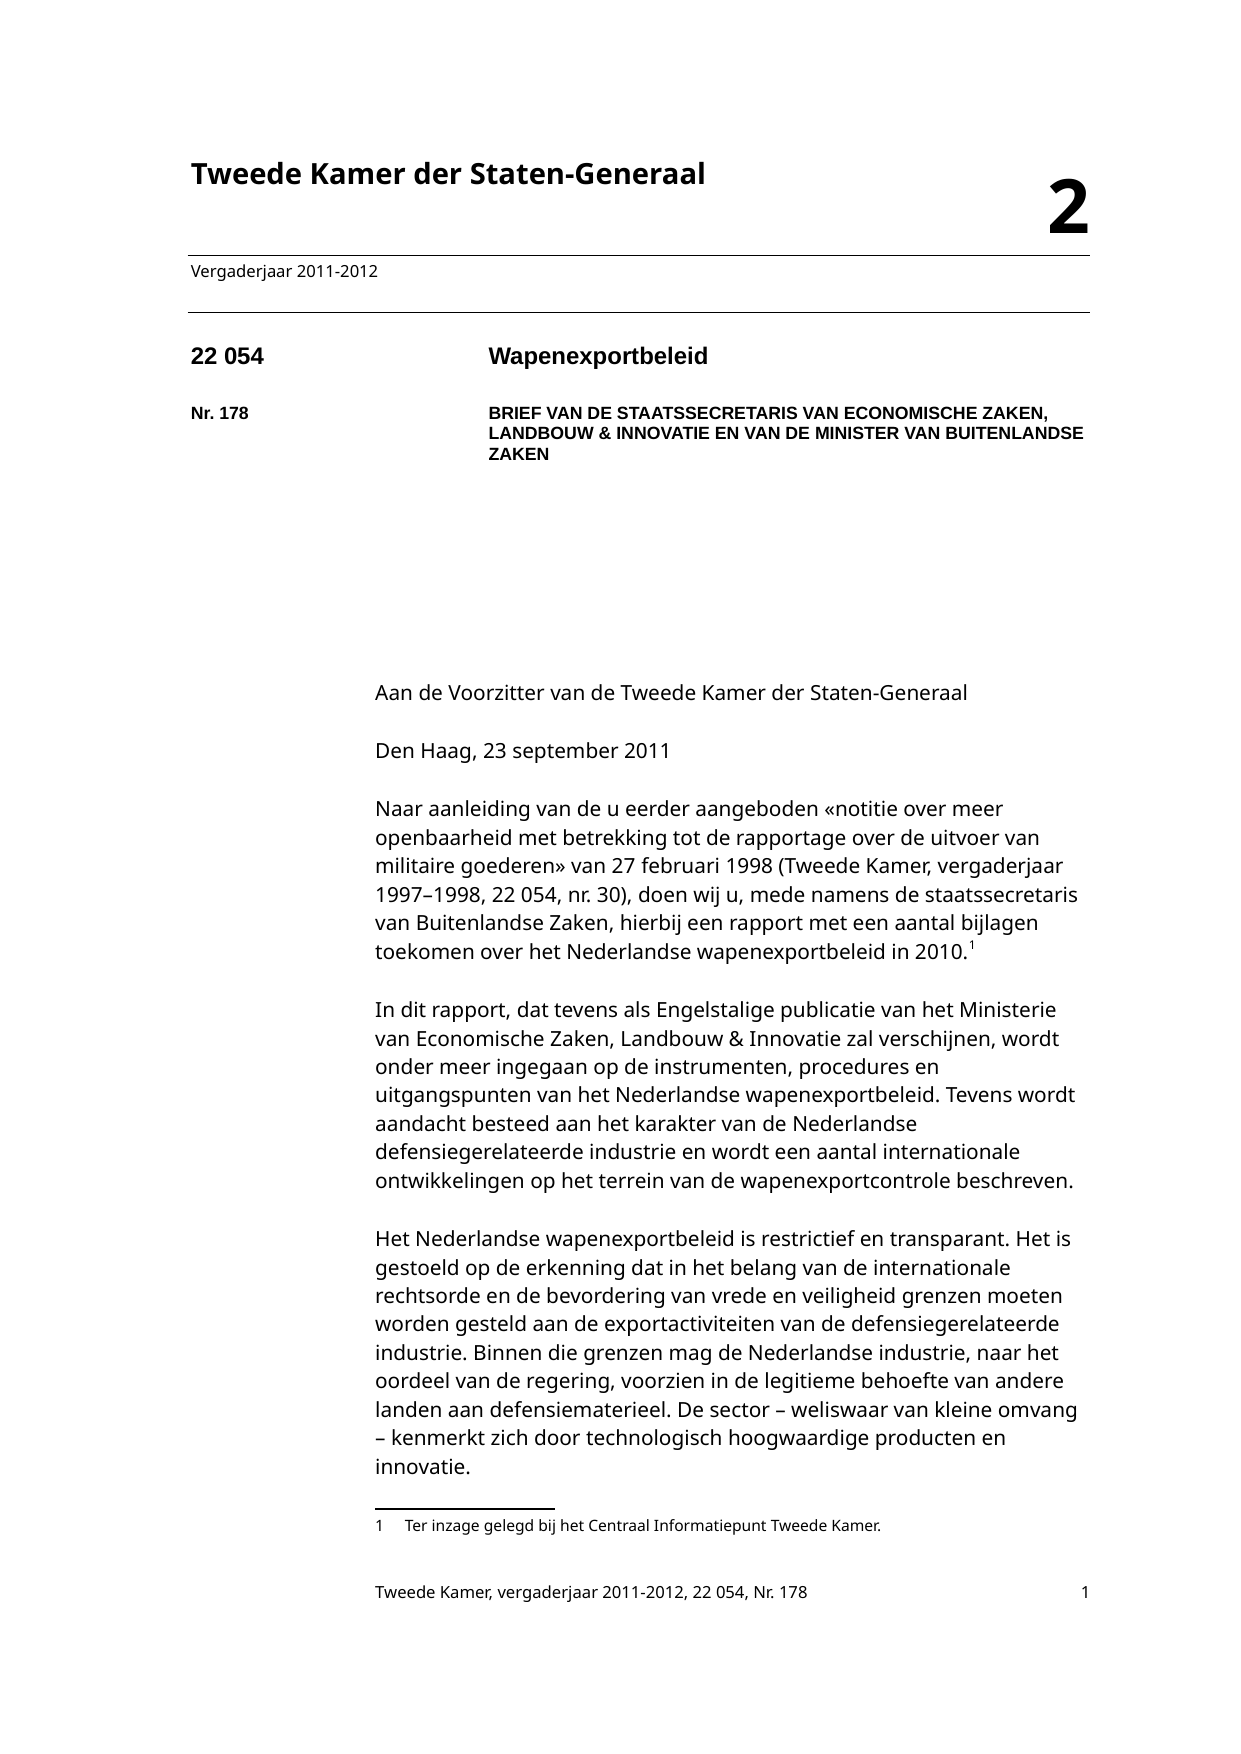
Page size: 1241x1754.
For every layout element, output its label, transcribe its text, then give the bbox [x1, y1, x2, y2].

table_header 2 [910, 150, 1090, 255]
table_cell Nr. 178 [188, 399, 485, 559]
table_cell [485, 256, 1090, 312]
text In dit rapport, dat tevens als Engelstalige publicatie van het Ministerie van Economische Zaken, Landbouw & Innovatie zal verschijnen, wordt onder meer ingegaan op de instrumenten, procedures en uitgangspunten van het Nederlandse wapenexportbeleid. Tevens wordt aandacht besteed aan het karakter van de Nederlandse defensiegerelateerde industrie en wordt een aantal internationale ontwikkelingen op het terrein van de wapenexportcontrole beschreven. [375, 995, 1090, 1194]
table_cell 22 054 [188, 339, 485, 399]
text Ter inzage gelegd bij het Centraal Informatiepunt Tweede Kamer. [375, 1508, 1090, 1536]
table_cell [188, 313, 485, 339]
table_cell Wapenexportbeleid [485, 339, 1090, 399]
table_header Tweede Kamer der Staten-Generaal [188, 150, 909, 255]
table_cell Vergaderjaar 2011-2012 [188, 256, 485, 312]
text Naar aanleiding van de u eerder aangeboden «notitie over meer openbaarheid met betrekking tot de rapportage over de uitvoer van militaire goederen» van 27 februari 1998 (Tweede Kamer, vergaderjaar 1997–1998, 22 054, nr. 30), doen wij u, mede namens de staatssecretaris van Buitenlandse Zaken, hierbij een rapport met een aantal bijlagen toekomen over het Nederlandse wapenexportbeleid in 2010. [375, 794, 1090, 965]
table_cell BRIEF VAN DE STAATSSECRETARIS VAN ECONOMISCHE ZAKEN, LANDBOUW & INNOVATIE EN VAN DE MINISTER VAN BUITENLANDSE ZAKEN [485, 399, 1090, 559]
text Aan de Voorzitter van de Tweede Kamer der Staten-Generaal [375, 678, 1090, 706]
text Den Haag, 23 september 2011 [375, 736, 1090, 764]
table_cell [485, 313, 1090, 339]
text Het Nederlandse wapenexportbeleid is restrictief en transparant. Het is gestoeld op de erkenning dat in het belang van de internationale rechtsorde en de bevordering van vrede en veiligheid grenzen moeten worden gesteld aan de exportactiviteiten van de defensiegerelateerde industrie. Binnen die grenzen mag de Nederlandse industrie, naar het oordeel van de regering, voorzien in de legitieme behoefte van andere landen aan defensiematerieel. De sector – weliswaar van kleine omvang – kenmerkt zich door technologisch hoogwaardige producten en innovatie. [375, 1224, 1090, 1480]
